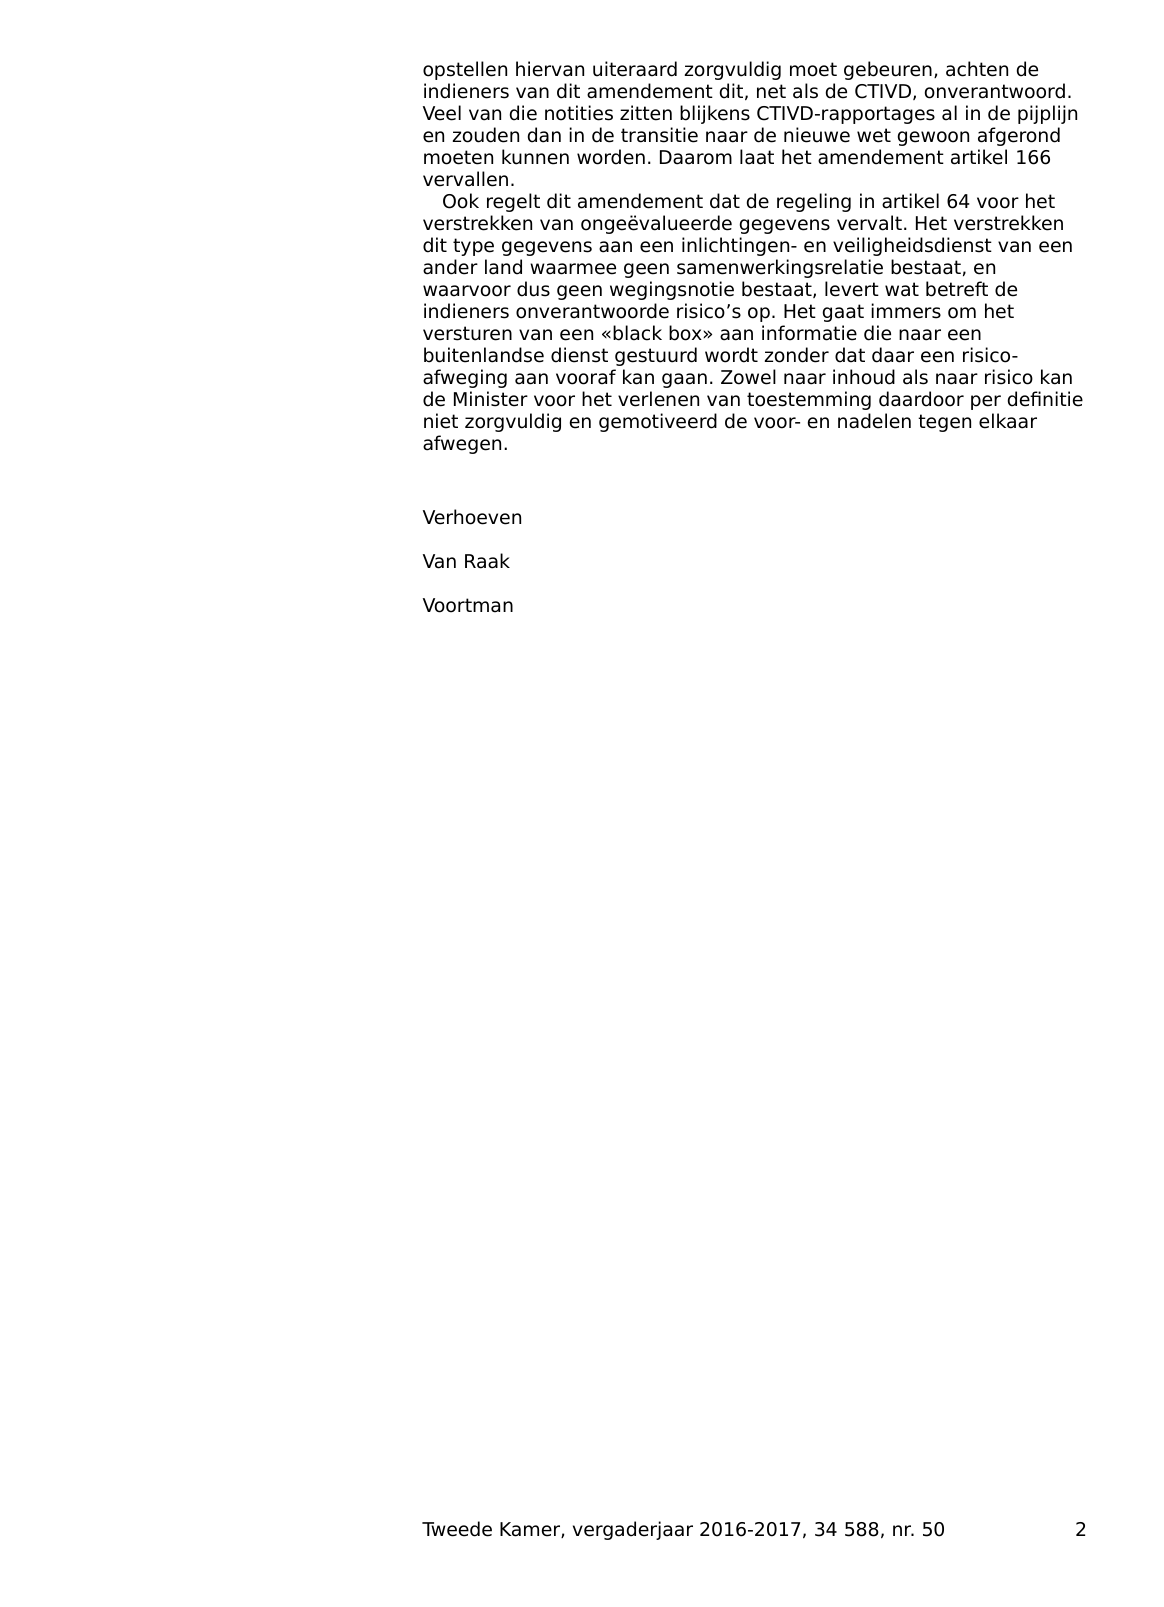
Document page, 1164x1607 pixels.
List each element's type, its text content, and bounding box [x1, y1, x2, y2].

text Verhoeven Van Raak Voortman [422, 485, 1087, 617]
text Ook regelt dit amendement dat de regeling in artikel 64 voor het verstrekken van ongeëvalueerde gegevens vervalt. Het verstrekken dit type gegevens aan een inlichtingen- en veiligheidsdienst van een ander land waarmee geen samenwerkingsrelatie bestaat, en waarvoor dus geen wegingsnotie bestaat, levert wat betreft de indieners onverantwoorde risico’s op. Het gaat immers om het versturen van een «black box» aan informatie die naar een buitenlandse dienst gestuurd wordt zonder dat daar een risico-afweging aan vooraf kan gaan. Zowel naar inhoud als naar risico kan de Minister voor het verlenen van toestemming daardoor per definitie niet zorgvuldig en gemotiveerd de voor- en nadelen tegen elkaar afwegen. [422, 191, 1087, 455]
text opstellen hiervan uiteraard zorgvuldig moet gebeuren, achten de indieners van dit amendement dit, net als de CTIVD, onverantwoord. Veel van die notities zitten blijkens CTIVD-rapportages al in de pijplijn en zouden dan in de transitie naar de nieuwe wet gewoon afgerond moeten kunnen worden. Daarom laat het amendement artikel 166 vervallen. [422, 59, 1087, 191]
